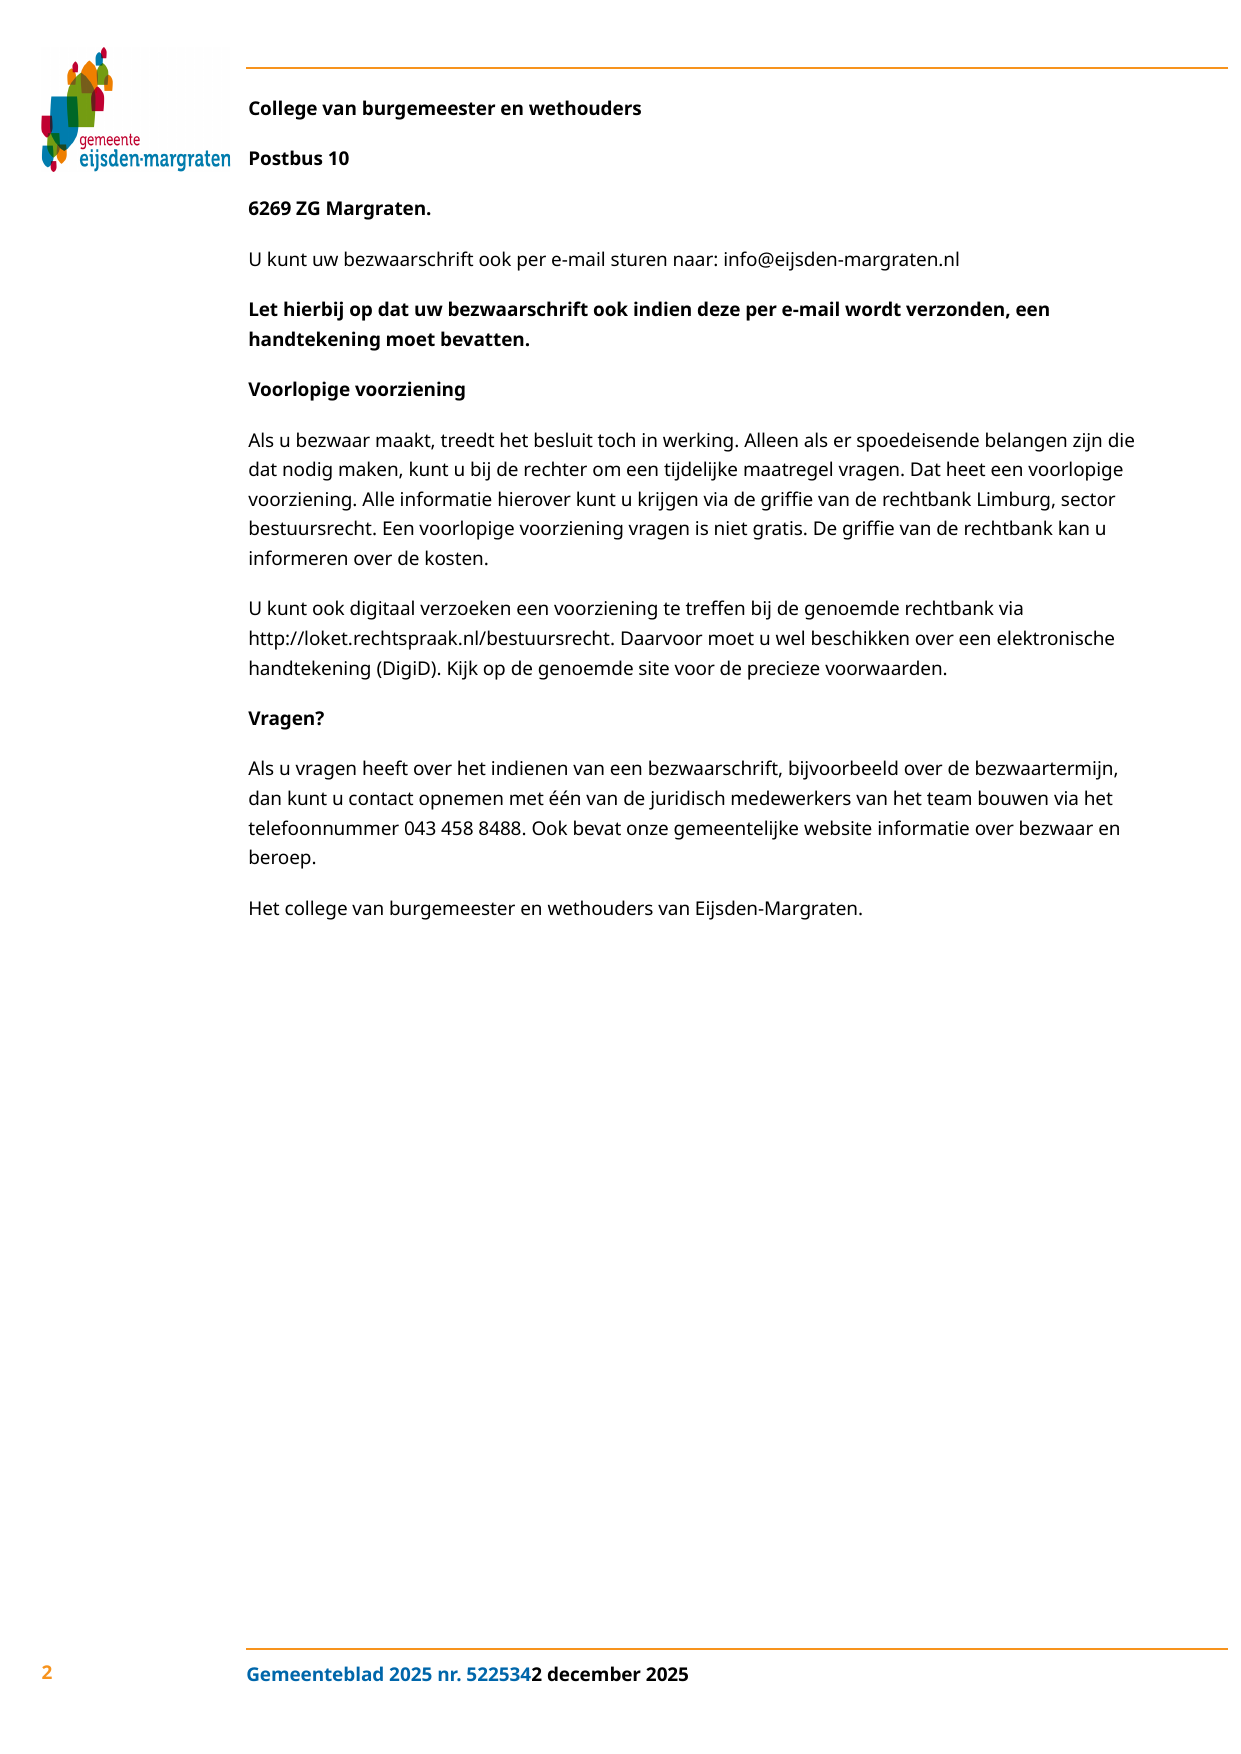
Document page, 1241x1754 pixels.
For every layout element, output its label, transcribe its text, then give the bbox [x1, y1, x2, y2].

text Het college van burgemeester en wethouders van Eijsden-Margraten. [248, 895, 1152, 921]
text Postbus 10 [248, 145, 1152, 171]
text 6269 ZG Margraten. [248, 196, 1152, 221]
text Als u vragen heeft over het indienen van een bezwaarschrift, bijvoorbeeld over de bezwaartermijn, dan kunt u contact opnemen met één van de juridisch medewerkers van het team bouwen via het telefoonnummer 043 458 8488. Ook bevat onze gemeentelijke website informatie over bezwaar en beroep. [248, 756, 1152, 870]
text Vragen? [248, 705, 1152, 731]
picture [41, 47, 231, 172]
text U kunt ook digitaal verzoeken een voorziening te treffen bij de genoemde rechtbank via http://loket.rechtspraak.nl/bestuursrecht. Daarvoor moet u wel beschikken over een elektronische handtekening (DigiD). Kijk op de genoemde site voor de precieze voorwaarden. [248, 596, 1152, 681]
text U kunt uw bezwaarschrift ook per e-mail sturen naar: info@eijsden-margraten.nl [248, 246, 1152, 272]
text College van burgemeester en wethouders [248, 95, 1152, 121]
text Als u bezwaar maakt, treedt het besluit toch in werking. Alleen als er spoedeisende belangen zijn die dat nodig maken, kunt u bij de rechter om een tijdelijke maatregel vragen. Dat heet een voorlopige voorziening. Alle informatie hierover kunt u krijgen via de griffie van de rechtbank Limburg, sector bestuursrecht. Een voorlopige voorziening vragen is niet gratis. De griffie van de rechtbank kan u informeren over de kosten. [248, 427, 1152, 571]
text Let hierbij op dat uw bezwaarschrift ook indien deze per e-mail wordt verzonden, een handtekening moet bevatten. [248, 296, 1152, 352]
text Voorlopige voorziening [248, 376, 1152, 402]
